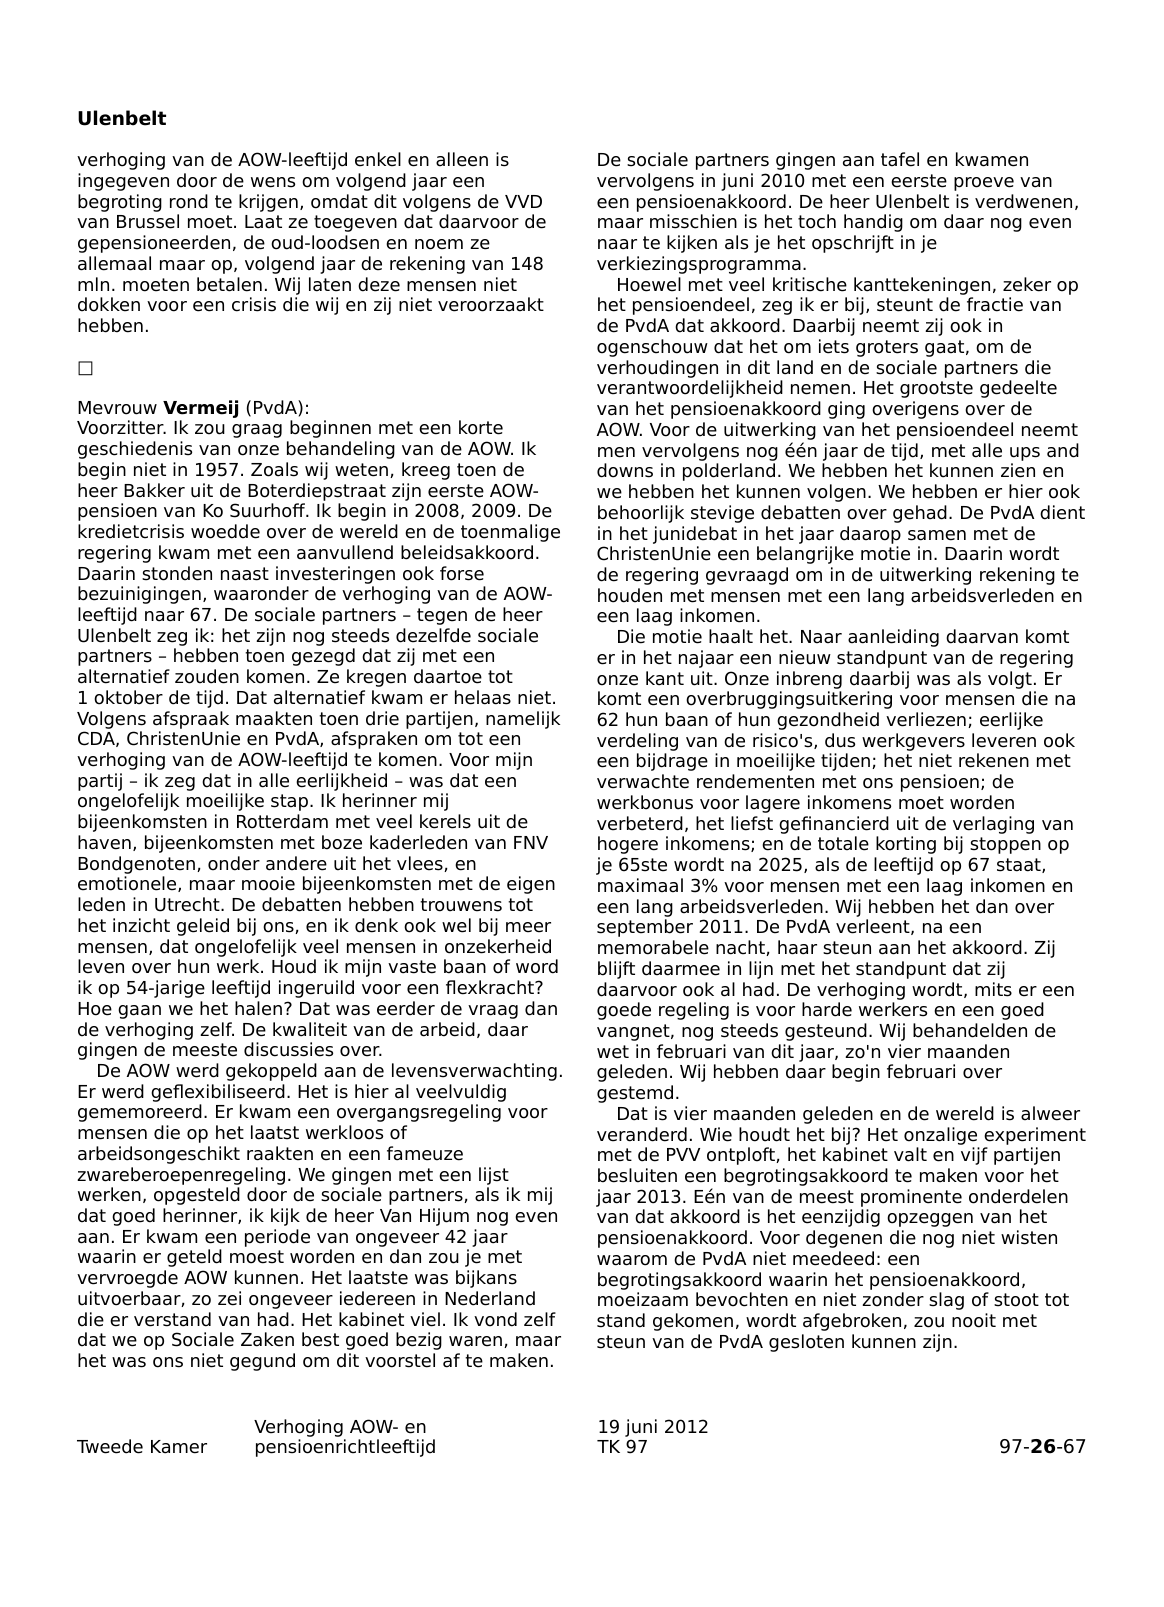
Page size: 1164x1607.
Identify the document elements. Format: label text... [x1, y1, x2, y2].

text De sociale partners gingen aan tafel en kwamen vervolgens in juni 2010 met een eerste proeve van een pensioenakkoord. De heer Ulenbelt is verdwenen, maar misschien is het toch handig om daar nog even naar te kijken als je het opschrijft in je verkiezingsprogramma. [596, 150, 1087, 274]
text □ [77, 357, 567, 377]
text Mevrouw Vermeij (PvdA): [77, 397, 567, 418]
text verhoging van de AOW-leeftijd enkel en alleen is ingegeven door de wens om volgend jaar een begroting rond te krijgen, omdat dit volgens de VVD van Brussel moet. Laat ze toegeven dat daarvoor de gepensioneerden, de oud-loodsen en noem ze allemaal maar op, volgend jaar de rekening van 148 mln. moeten betalen. Wij laten deze mensen niet dokken voor een crisis die wij en zij niet veroorzaakt hebben. [77, 150, 567, 337]
text Voorzitter. Ik zou graag beginnen met een korte geschiedenis van onze behandeling van de AOW. Ik begin niet in 1957. Zoals wij weten, kreeg toen de heer Bakker uit de Boterdiepstraat zijn eerste AOW-pensioen van Ko Suurhoff. Ik begin in 2008, 2009. De kredietcrisis woedde over de wereld en de toenmalige regering kwam met een aanvullend beleidsakkoord. Daarin stonden naast investeringen ook forse bezuinigingen, waaronder de verhoging van de AOW-leeftijd naar 67. De sociale partners – tegen de heer Ulenbelt zeg ik: het zijn nog steeds dezelfde sociale partners – hebben toen gezegd dat zij met een alternatief zouden komen. Ze kregen daartoe tot 1 oktober de tijd. Dat alternatief kwam er helaas niet. Volgens afspraak maakten toen drie partijen, namelijk CDA, ChristenUnie en PvdA, afspraken om tot een verhoging van de AOW-leeftijd te komen. Voor mijn partij – ik zeg dat in alle eerlijkheid – was dat een ongelofelijk moeilijke stap. Ik herinner mij bijeenkomsten in Rotterdam met veel kerels uit de haven, bijeenkomsten met boze kaderleden van FNV Bondgenoten, onder andere uit het vlees, en emotionele, maar mooie bijeenkomsten met de eigen leden in Utrecht. De debatten hebben trouwens tot het inzicht geleid bij ons, en ik denk ook wel bij meer mensen, dat ongelofelijk veel mensen in onzekerheid leven over hun werk. Houd ik mijn vaste baan of word ik op 54-jarige leeftijd ingeruild voor een flexkracht? Hoe gaan we het halen? Dat was eerder de vraag dan de verhoging zelf. De kwaliteit van de arbeid, daar gingen de meeste discussies over. [77, 418, 567, 1061]
text Die motie haalt het. Naar aanleiding daarvan komt er in het najaar een nieuw standpunt van de regering onze kant uit. Onze inbreng daarbij was als volgt. Er komt een overbruggingsuitkering voor mensen die na 62 hun baan of hun gezondheid verliezen; eerlijke verdeling van de risico's, dus werkgevers leveren ook een bijdrage in moeilijke tijden; het niet rekenen met verwachte rendementen met ons pensioen; de werkbonus voor lagere inkomens moet worden verbeterd, het liefst gefinancierd uit de verlaging van hogere inkomens; en de totale korting bij stoppen op je 65ste wordt na 2025, als de leeftijd op 67 staat, maximaal 3% voor mensen met een laag inkomen en een lang arbeidsverleden. Wij hebben het dan over september 2011. De PvdA verleent, na een memorabele nacht, haar steun aan het akkoord. Zij blijft daarmee in lijn met het standpunt dat zij daarvoor ook al had. De verhoging wordt, mits er een goede regeling is voor harde werkers en een goed vangnet, nog steeds gesteund. Wij behandelden de wet in februari van dit jaar, zo'n vier maanden geleden. Wij hebben daar begin februari over gestemd. [596, 627, 1087, 1104]
text Hoewel met veel kritische kanttekeningen, zeker op het pensioendeel, zeg ik er bij, steunt de fractie van de PvdA dat akkoord. Daarbij neemt zij ook in ogenschouw dat het om iets groters gaat, om de verhoudingen in dit land en de sociale partners die verantwoordelijkheid nemen. Het grootste gedeelte van het pensioenakkoord ging overigens over de AOW. Voor de uitwerking van het pensioendeel neemt men vervolgens nog één jaar de tijd, met alle ups and downs in polderland. We hebben het kunnen zien en we hebben het kunnen volgen. We hebben er hier ook behoorlijk stevige debatten over gehad. De PvdA dient in het junidebat in het jaar daarop samen met de ChristenUnie een belangrijke motie in. Daarin wordt de regering gevraagd om in de uitwerking rekening te houden met mensen met een lang arbeidsverleden en een laag inkomen. [596, 274, 1087, 627]
text Dat is vier maanden geleden en de wereld is alweer veranderd. Wie houdt het bij? Het onzalige experiment met de PVV ontploft, het kabinet valt en vijf partijen besluiten een begrotingsakkoord te maken voor het jaar 2013. Eén van de meest prominente onderdelen van dat akkoord is het eenzijdig opzeggen van het pensioenakkoord. Voor degenen die nog niet wisten waarom de PvdA niet meedeed: een begrotingsakkoord waarin het pensioenakkoord, moeizaam bevochten en niet zonder slag of stoot tot stand gekomen, wordt afgebroken, zou nooit met steun van de PvdA gesloten kunnen zijn. [596, 1104, 1087, 1352]
text De AOW werd gekoppeld aan de levensverwachting. Er werd geflexibiliseerd. Het is hier al veelvuldig gememoreerd. Er kwam een overgangsregeling voor mensen die op het laatst werkloos of arbeidsongeschikt raakten en een fameuze zwareberoepenregeling. We gingen met een lijst werken, opgesteld door de sociale partners, als ik mij dat goed herinner, ik kijk de heer Van Hijum nog even aan. Er kwam een periode van ongeveer 42 jaar waarin er geteld moest worden en dan zou je met vervroegde AOW kunnen. Het laatste was bijkans uitvoerbaar, zo zei ongeveer iedereen in Nederland die er verstand van had. Het kabinet viel. Ik vond zelf dat we op Sociale Zaken best goed bezig waren, maar het was ons niet gegund om dit voorstel af te maken. [77, 1061, 567, 1372]
